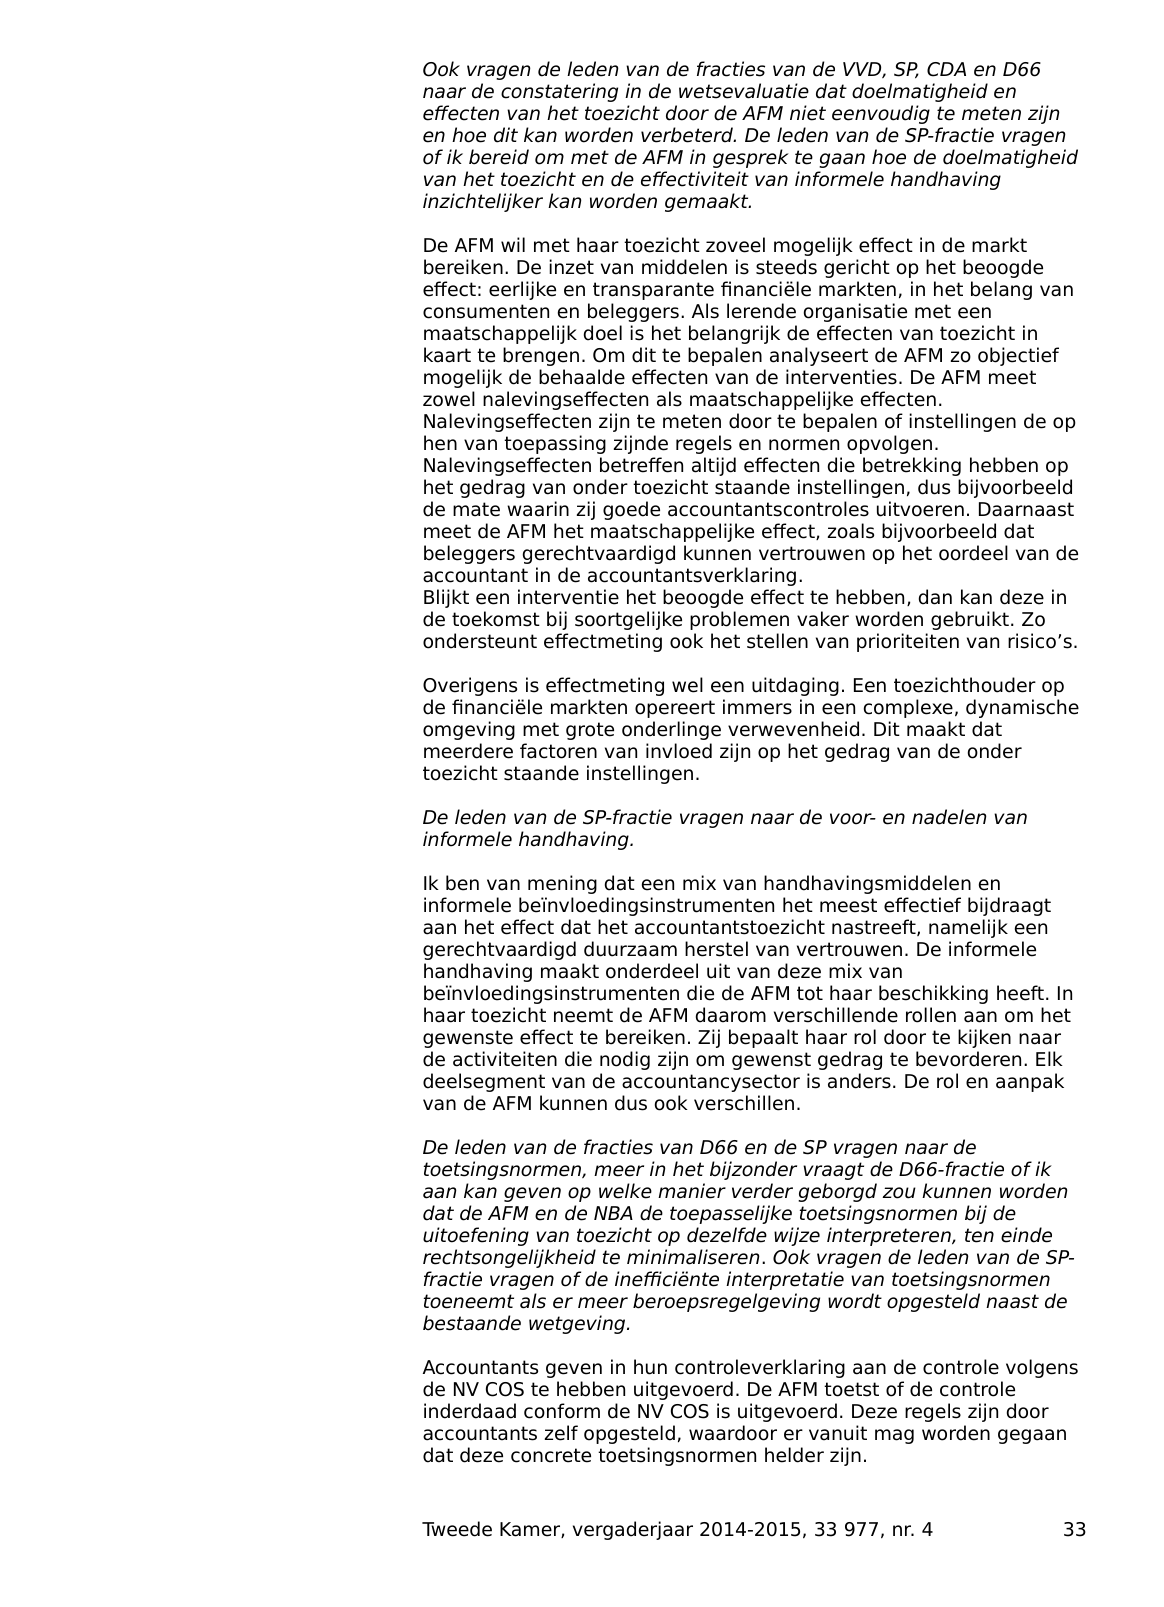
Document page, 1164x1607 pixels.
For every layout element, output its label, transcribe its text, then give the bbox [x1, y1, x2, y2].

text Ook vragen de leden van de fracties van de VVD, SP, CDA en D66 naar de constatering in de wetsevaluatie dat doelmatigheid en effecten van het toezicht door de AFM niet eenvoudig te meten zijn en hoe dit kan worden verbeterd. De leden van de SP-fractie vragen of ik bereid om met de AFM in gesprek te gaan hoe de doelmatigheid van het toezicht en de effectiviteit van informele handhaving inzichtelijker kan worden gemaakt. [422, 59, 1087, 213]
text De AFM wil met haar toezicht zoveel mogelijk effect in de markt bereiken. De inzet van middelen is steeds gericht op het beoogde effect: eerlijke en transparante financiële markten, in het belang van consumenten en beleggers. Als lerende organisatie met een maatschappelijk doel is het belangrijk de effecten van toezicht in kaart te brengen. Om dit te bepalen analyseert de AFM zo objectief mogelijk de behaalde effecten van de interventies. De AFM meet zowel nalevingseffecten als maatschappelijke effecten. [422, 235, 1087, 411]
text Nalevingseffecten zijn te meten door te bepalen of instellingen de op hen van toepassing zijnde regels en normen opvolgen. Nalevingseffecten betreffen altijd effecten die betrekking hebben op het gedrag van onder toezicht staande instellingen, dus bijvoorbeeld de mate waarin zij goede accountantscontroles uitvoeren. Daarnaast meet de AFM het maatschappelijke effect, zoals bijvoorbeeld dat beleggers gerechtvaardigd kunnen vertrouwen op het oordeel van de accountant in de accountantsverklaring. [422, 411, 1087, 587]
text De leden van de fracties van D66 en de SP vragen naar de toetsingsnormen, meer in het bijzonder vraagt de D66-fractie of ik aan kan geven op welke manier verder geborgd zou kunnen worden dat de AFM en de NBA de toepasselijke toetsingsnormen bij de uitoefening van toezicht op dezelfde wijze interpreteren, ten einde rechtsongelijkheid te minimaliseren. Ook vragen de leden van de SP-fractie vragen of de inefficiënte interpretatie van toetsingsnormen toeneemt als er meer beroepsregelgeving wordt opgesteld naast de bestaande wetgeving. [422, 1137, 1087, 1335]
text Blijkt een interventie het beoogde effect te hebben, dan kan deze in de toekomst bij soortgelijke problemen vaker worden gebruikt. Zo ondersteunt effectmeting ook het stellen van prioriteiten van risico’s. [422, 587, 1087, 653]
text Ik ben van mening dat een mix van handhavingsmiddelen en informele beïnvloedingsinstrumenten het meest effectief bijdraagt aan het effect dat het accountantstoezicht nastreeft, namelijk een gerechtvaardigd duurzaam herstel van vertrouwen. De informele handhaving maakt onderdeel uit van deze mix van beïnvloedingsinstrumenten die de AFM tot haar beschikking heeft. In haar toezicht neemt de AFM daarom verschillende rollen aan om het gewenste effect te bereiken. Zij bepaalt haar rol door te kijken naar de activiteiten die nodig zijn om gewenst gedrag te bevorderen. Elk deelsegment van de accountancysector is anders. De rol en aanpak van de AFM kunnen dus ook verschillen. [422, 873, 1087, 1115]
text De leden van de SP-fractie vragen naar de voor- en nadelen van informele handhaving. [422, 807, 1087, 851]
text Accountants geven in hun controleverklaring aan de controle volgens de NV COS te hebben uitgevoerd. De AFM toetst of de controle inderdaad conform de NV COS is uitgevoerd. Deze regels zijn door accountants zelf opgesteld, waardoor er vanuit mag worden gegaan dat deze concrete toetsingsnormen helder zijn. [422, 1357, 1087, 1467]
text Overigens is effectmeting wel een uitdaging. Een toezichthouder op de financiële markten opereert immers in een complexe, dynamische omgeving met grote onderlinge verwevenheid. Dit maakt dat meerdere factoren van invloed zijn op het gedrag van de onder toezicht staande instellingen. [422, 675, 1087, 785]
